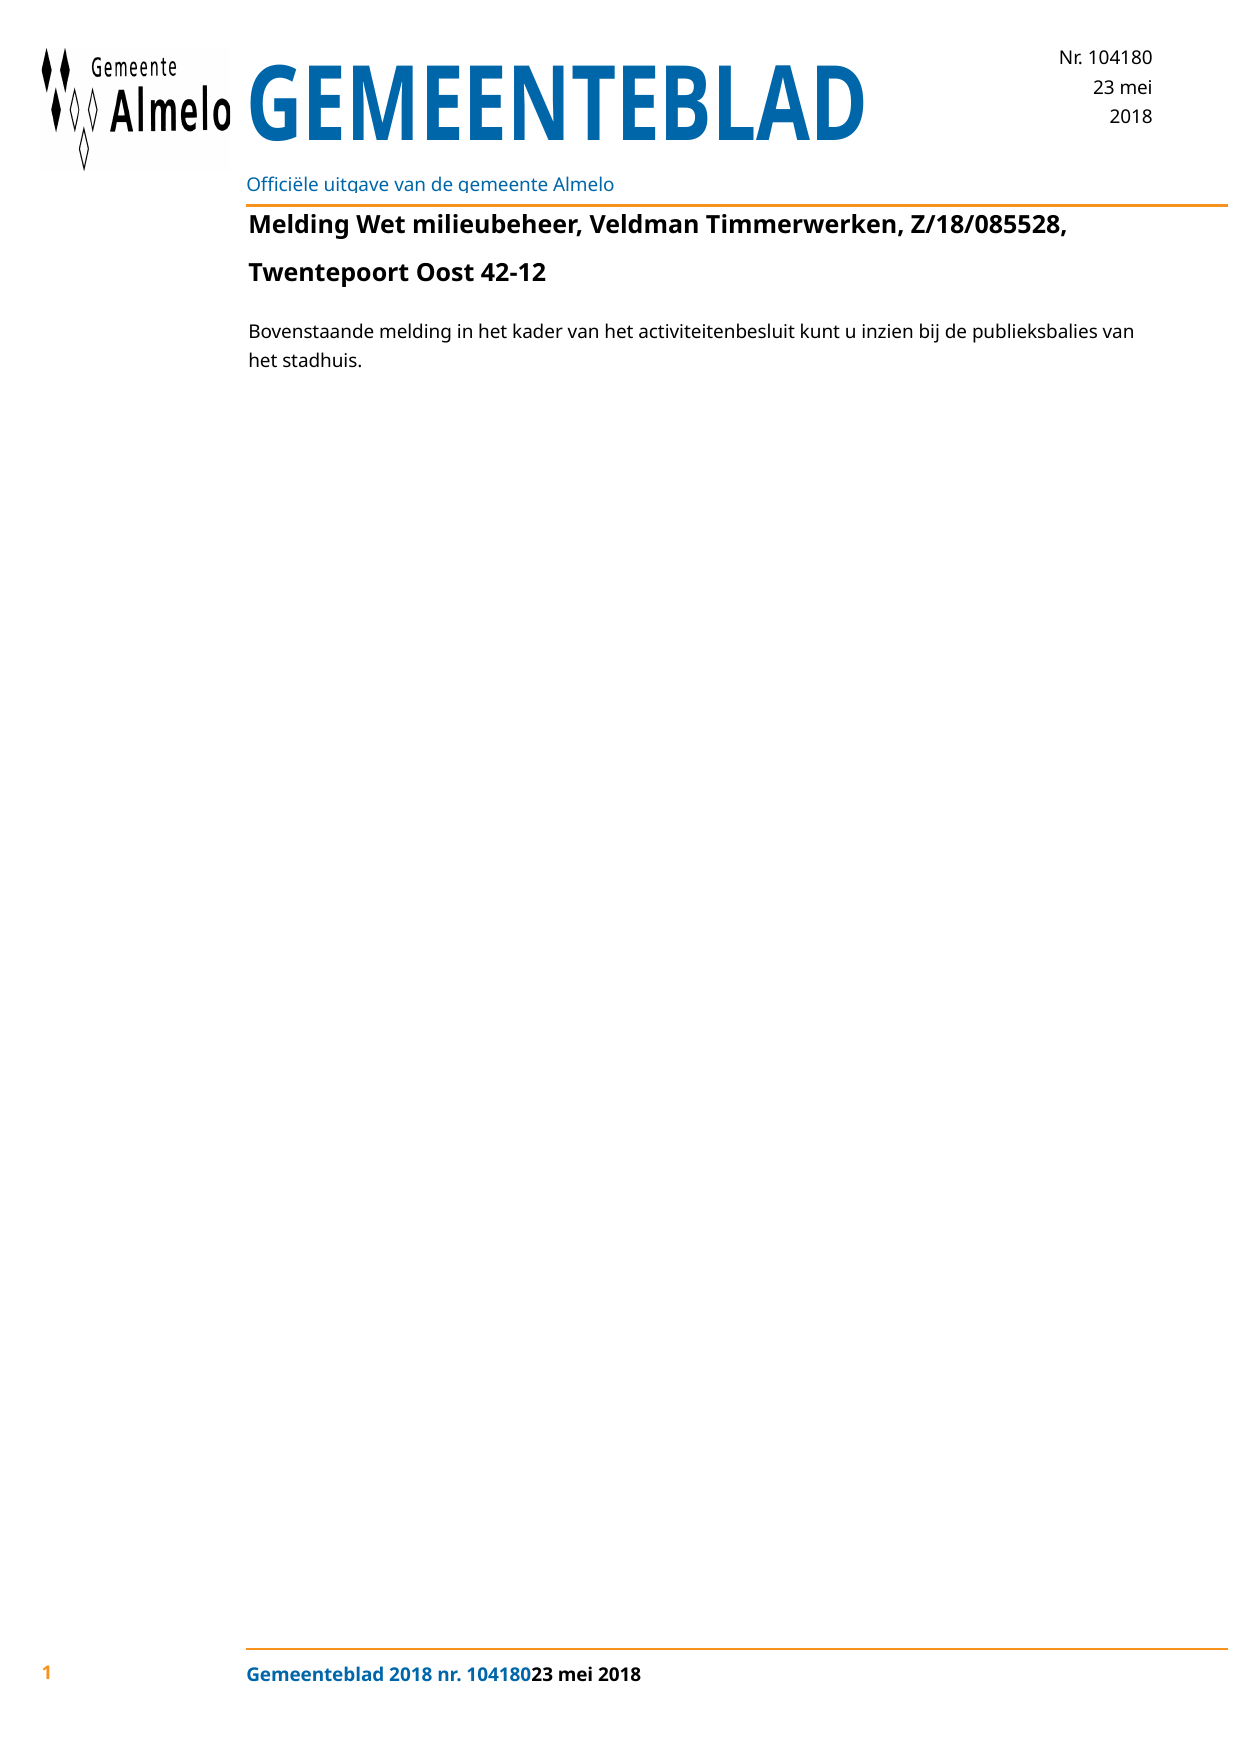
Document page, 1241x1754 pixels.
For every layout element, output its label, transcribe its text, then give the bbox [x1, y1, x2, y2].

picture [41, 47, 231, 172]
text Melding Wet milieubeheer, Veldman Timmerwerken, Z/18/085528, Twentepoort Oost 42-12 [248, 207, 1152, 288]
text Bovenstaande melding in het kader van het activiteitenbesluit kunt u inzien bij de publieksbalies van het stadhuis. [248, 318, 1152, 373]
